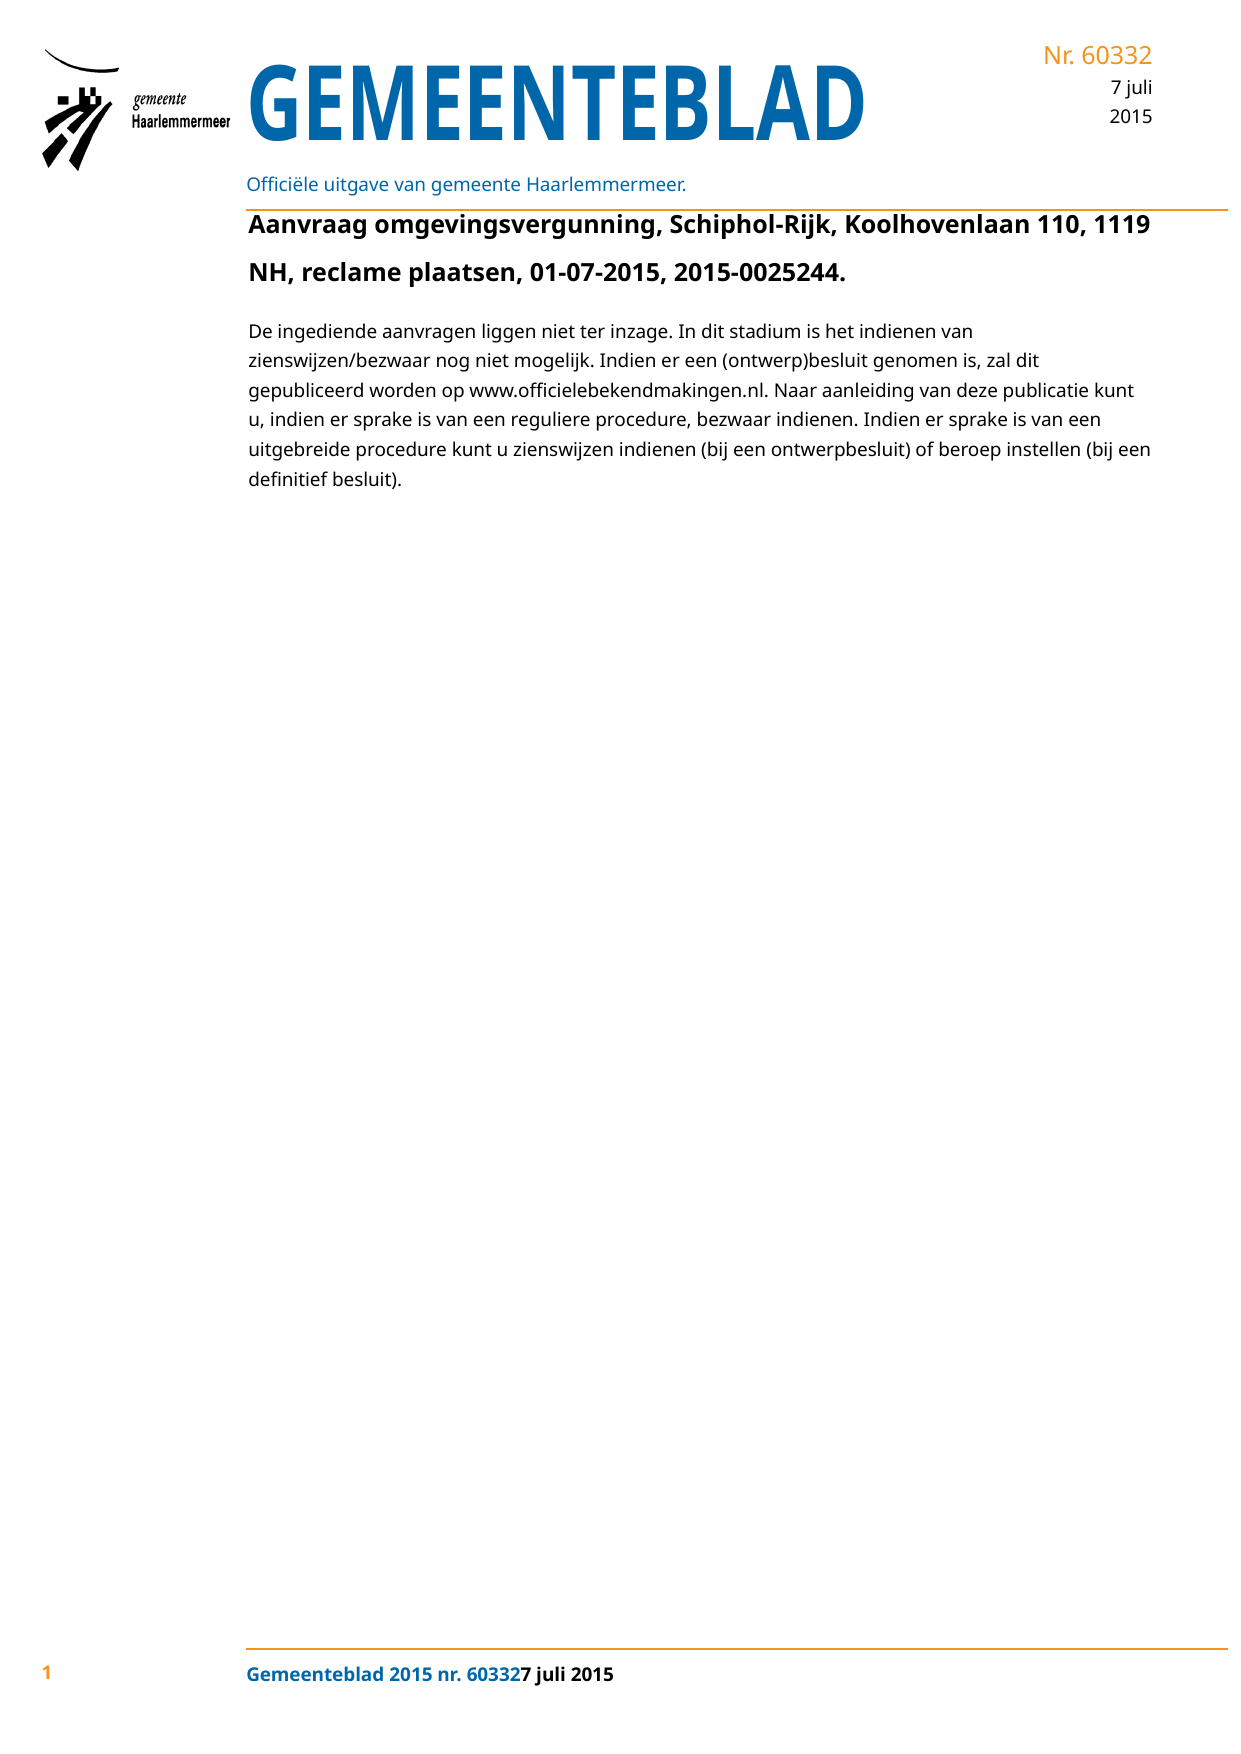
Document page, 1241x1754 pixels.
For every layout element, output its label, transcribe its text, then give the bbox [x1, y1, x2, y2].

text De ingediende aanvragen liggen niet ter inzage. In dit stadium is het indienen van zienswijzen/bezwaar nog niet mogelijk. Indien er een (ontwerp)besluit genomen is, zal dit gepubliceerd worden op www.officielebekendmakingen.nl. Naar aanleiding van deze publicatie kunt u, indien er sprake is van een reguliere procedure, bezwaar indienen. Indien er sprake is van een uitgebreide procedure kunt u zienswijzen indienen (bij een ontwerpbesluit) of beroep instellen (bij een definitief besluit). [248, 318, 1152, 492]
text Aanvraag omgevingsvergunning, Schiphol-Rijk, Koolhovenlaan 110, 1119 NH, reclame plaatsen, 01-07-2015, 2015-0025244. [248, 211, 1152, 288]
picture [41, 47, 231, 172]
